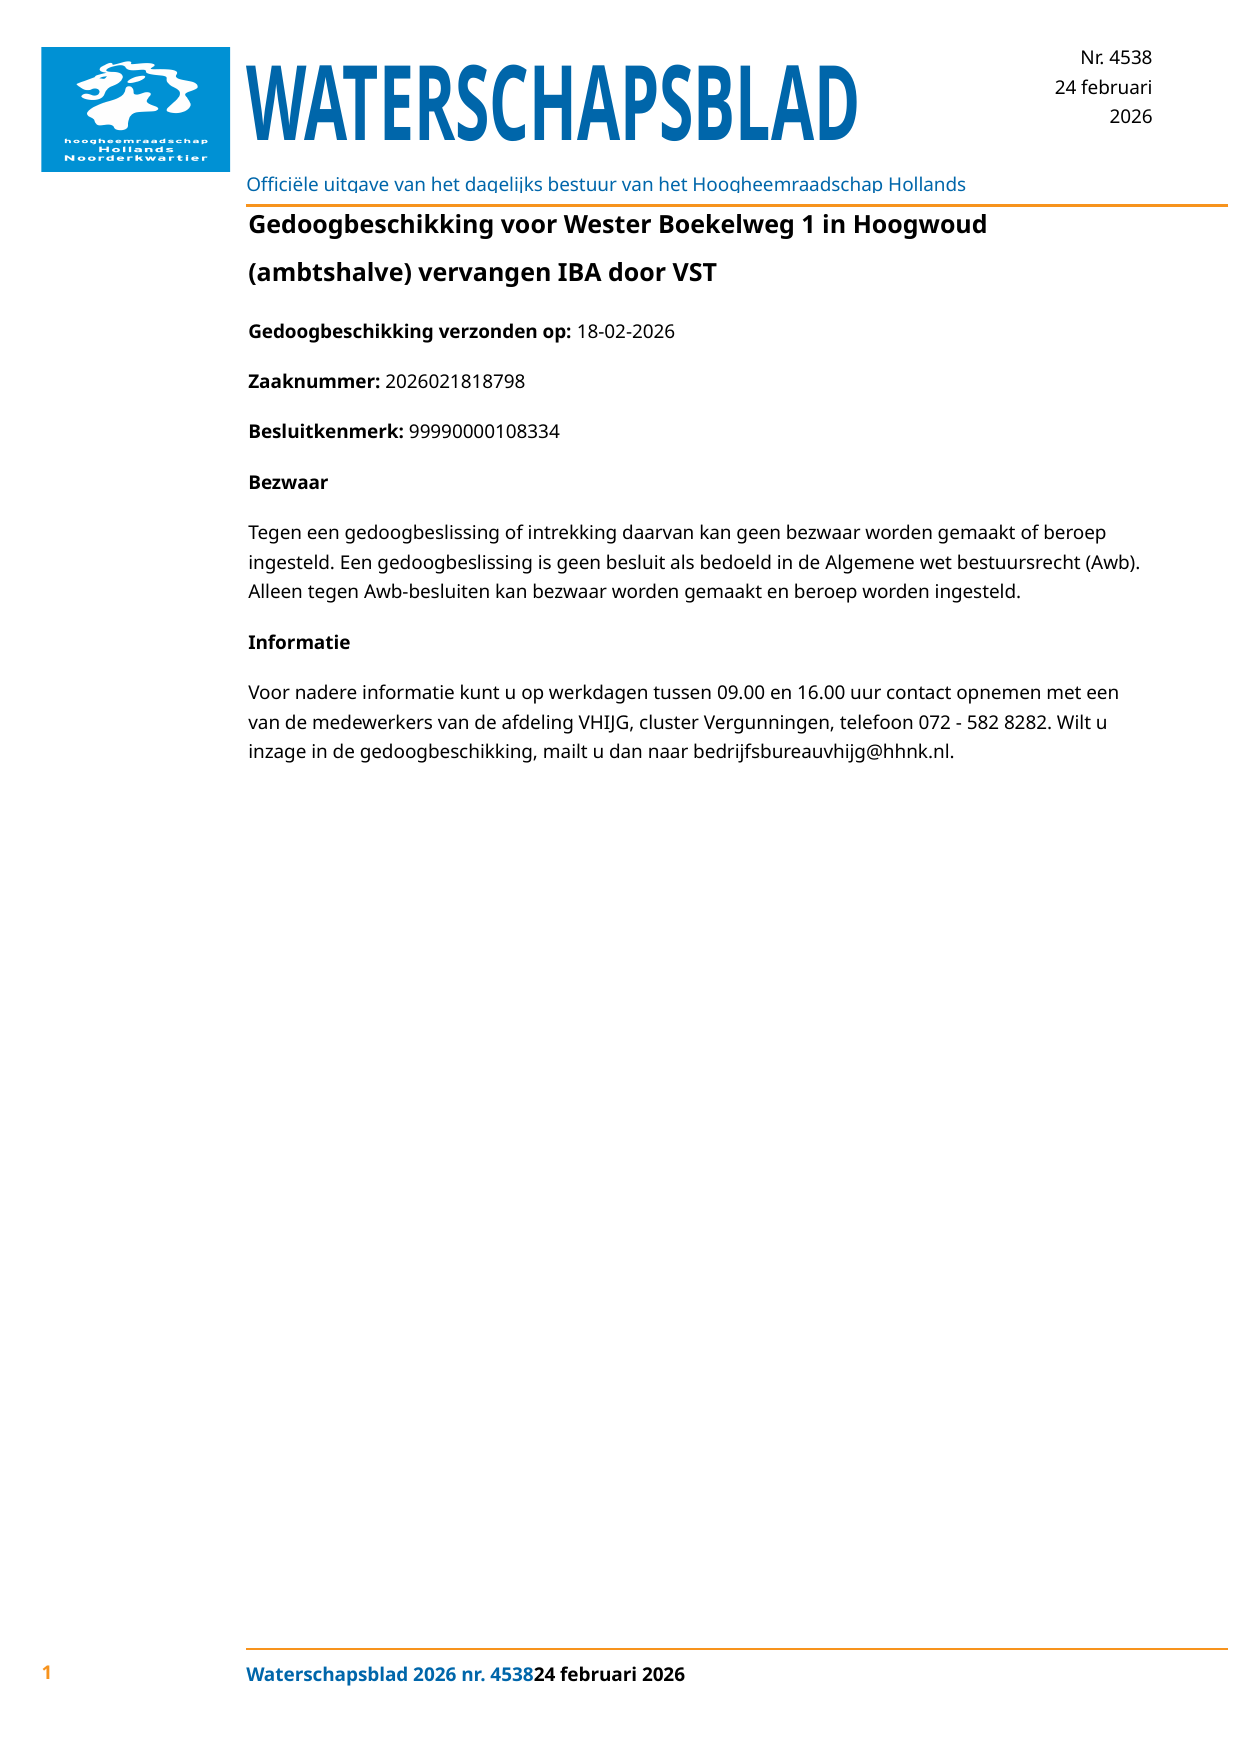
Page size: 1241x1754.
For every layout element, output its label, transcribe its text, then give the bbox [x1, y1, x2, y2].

text Gedoogbeschikking voor Wester Boekelweg 1 in Hoogwoud (ambtshalve) vervangen IBA door VST [248, 207, 1152, 288]
picture [88, 87, 157, 130]
text Bezwaar [248, 469, 1152, 495]
text Zaaknummer: 2026021818798 [248, 368, 1152, 394]
picture [78, 64, 122, 99]
text Tegen een gedoogbeslissing of intrekking daarvan kan geen bezwaar worden gemaakt of beroep ingesteld. Een gedoogbeslissing is geen besluit als bedoeld in de Algemene wet bestuursrecht (Awb). Alleen tegen Awb-besluiten kan bezwaar worden gemaakt en beroep worden ingesteld. [248, 519, 1152, 604]
text Gedoogbeschikking verzonden op: 18-02-2026 [248, 318, 1152, 344]
text Besluitkenmerk: 99990000108334 [248, 419, 1152, 444]
picture [129, 76, 144, 82]
picture [118, 62, 197, 112]
text Voor nadere informatie kunt u op werkdagen tussen 09.00 en 16.00 uur contact opnemen met een van de medewerkers van de afdeling VHIJG, cluster Vergunningen, telefoon 072 - 582 8282. Wilt u inzage in de gedoogbeschikking, mailt u dan naar bedrijfsbureauvhijg@hhnk.nl. [248, 679, 1152, 764]
text Informatie [248, 629, 1152, 655]
